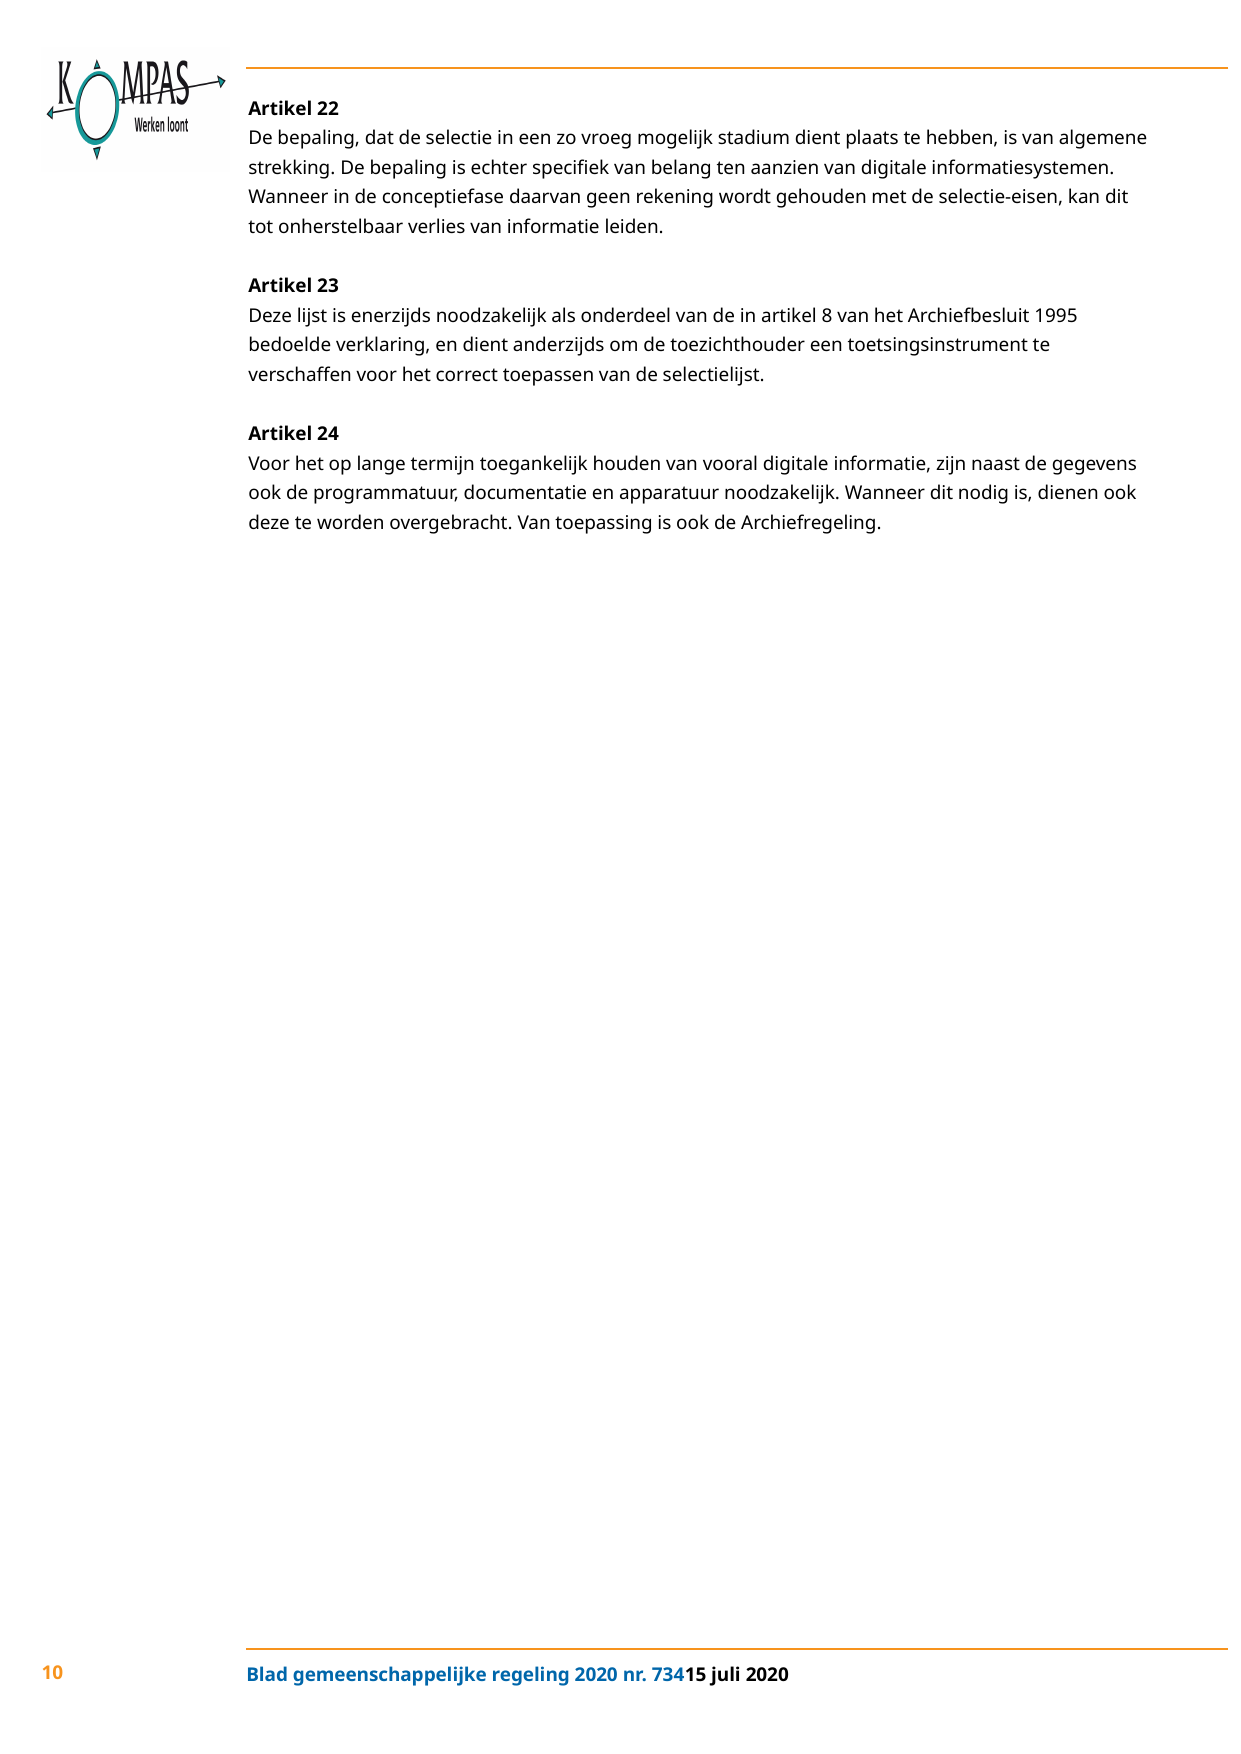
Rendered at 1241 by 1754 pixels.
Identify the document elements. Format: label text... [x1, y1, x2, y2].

text Artikel 24 [248, 420, 1152, 446]
text De bepaling, dat de selectie in een zo vroeg mogelijk stadium dient plaats te hebben, is van algemene strekking. De bepaling is echter specifiek van belang ten aanzien van digitale informatiesystemen. [248, 124, 1152, 180]
text Voor het op lange termijn toegankelijk houden van vooral digitale informatie, zijn naast de gegevens ook de programmatuur, documentatie en apparatuur noodzakelijk. Wanneer dit nodig is, dienen ook deze te worden overgebracht. Van toepassing is ook de Archiefregeling. [248, 450, 1152, 535]
text Wanneer in de conceptiefase daarvan geen rekening wordt gehouden met de selectie-eisen, kan dit tot onherstelbaar verlies van informatie leiden. [248, 183, 1152, 239]
text Artikel 23 [248, 272, 1152, 298]
text Deze lijst is enerzijds noodzakelijk als onderdeel van de in artikel 8 van het Archiefbesluit 1995 bedoelde verklaring, en dient anderzijds om de toezichthouder een toetsingsinstrument te verschaffen voor het correct toepassen van de selectielijst. [248, 302, 1152, 387]
text Artikel 22 [248, 95, 1152, 121]
picture [41, 47, 231, 172]
